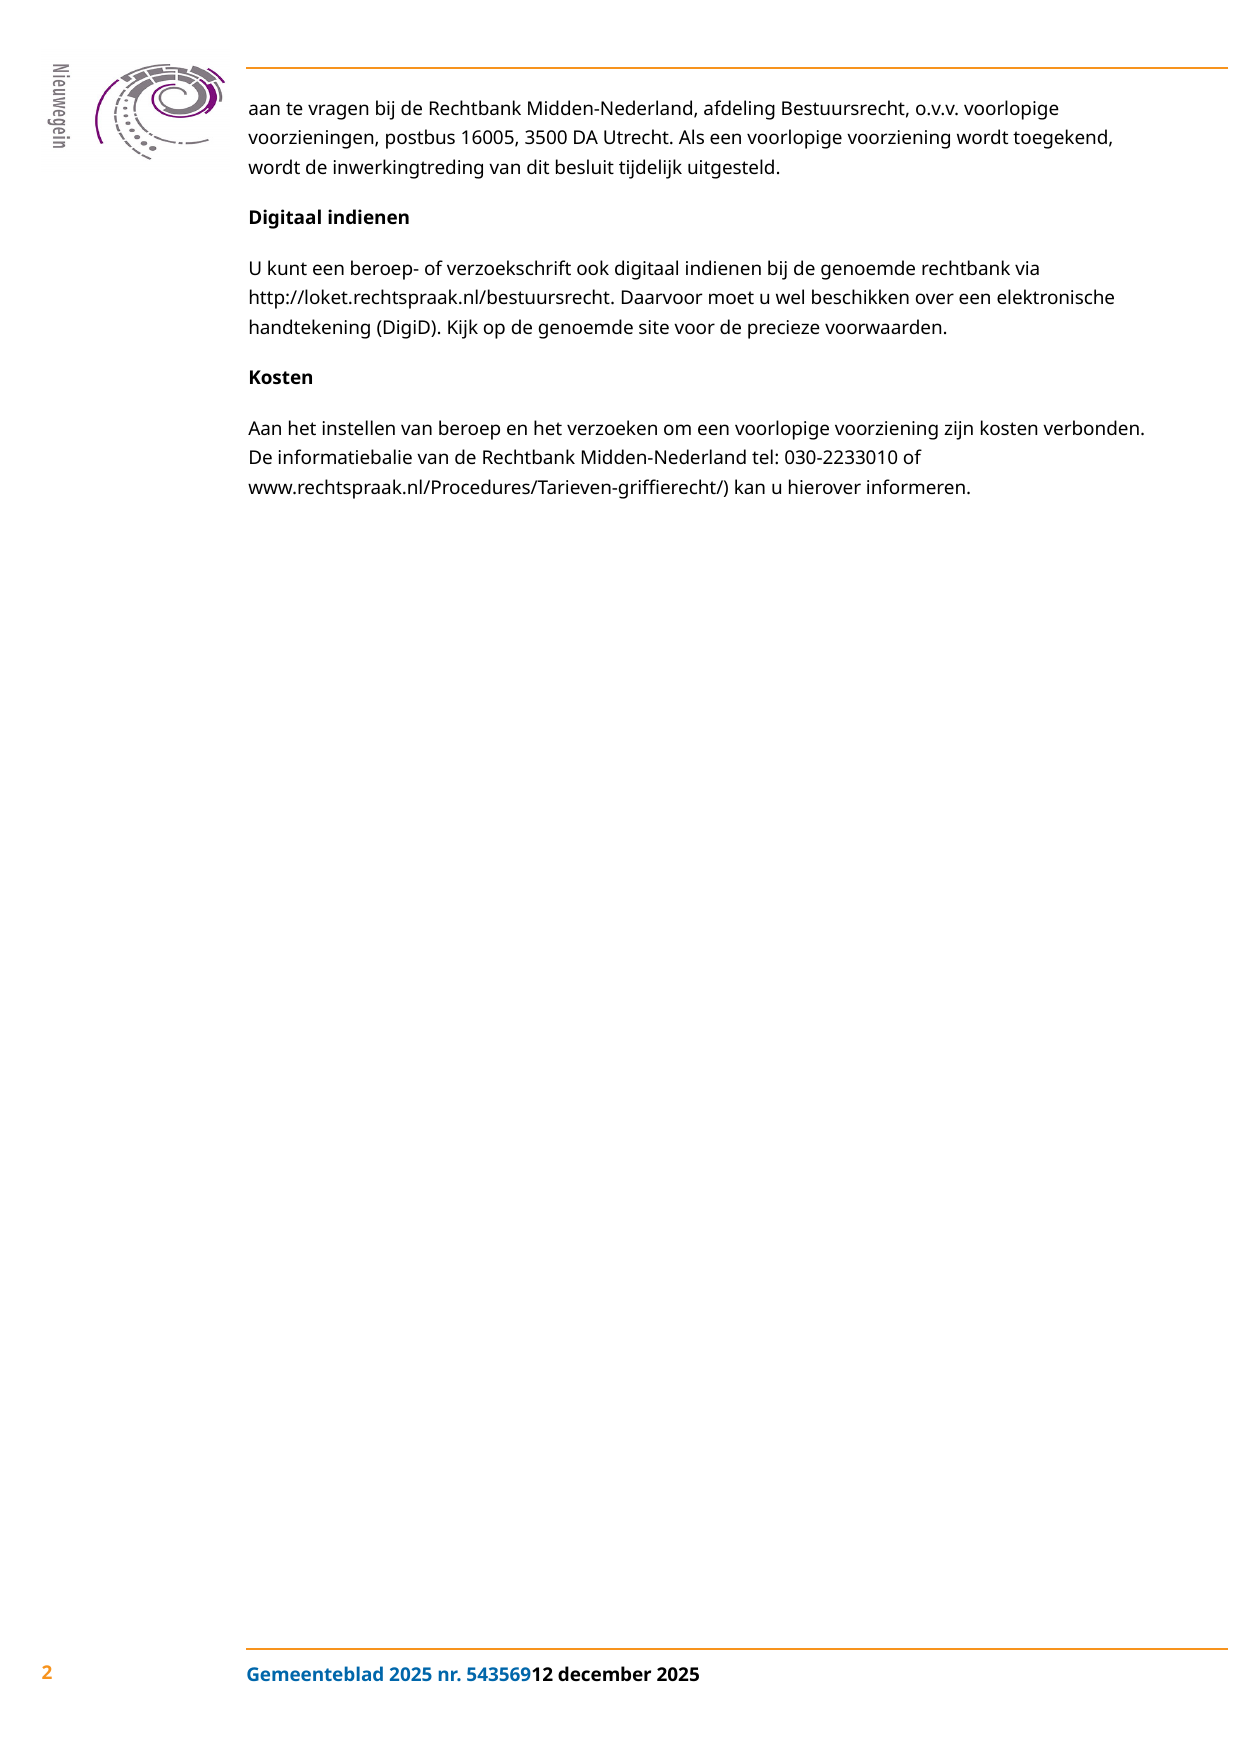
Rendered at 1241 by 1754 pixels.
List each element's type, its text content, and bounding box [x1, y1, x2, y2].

text Kosten [248, 364, 1152, 390]
text U kunt een beroep- of verzoekschrift ook digitaal indienen bij de genoemde rechtbank via http://loket.rechtspraak.nl/bestuursrecht. Daarvoor moet u wel beschikken over een elektronische handtekening (DigiD). Kijk op de genoemde site voor de precieze voorwaarden. [248, 255, 1152, 340]
picture [41, 47, 231, 172]
text Digitaal indienen [248, 204, 1152, 230]
text aan te vragen bij de Rechtbank Midden-Nederland, afdeling Bestuursrecht, o.v.v. voorlopige voorzieningen, postbus 16005, 3500 DA Utrecht. Als een voorlopige voorziening wordt toegekend, wordt de inwerkingtreding van dit besluit tijdelijk uitgesteld. [248, 95, 1152, 180]
text Aan het instellen van beroep en het verzoeken om een voorlopige voorziening zijn kosten verbonden. De informatiebalie van de Rechtbank Midden-Nederland tel: 030-2233010 of www.rechtspraak.nl/Procedures/Tarieven-griffierecht/) kan u hierover informeren. [248, 415, 1152, 500]
